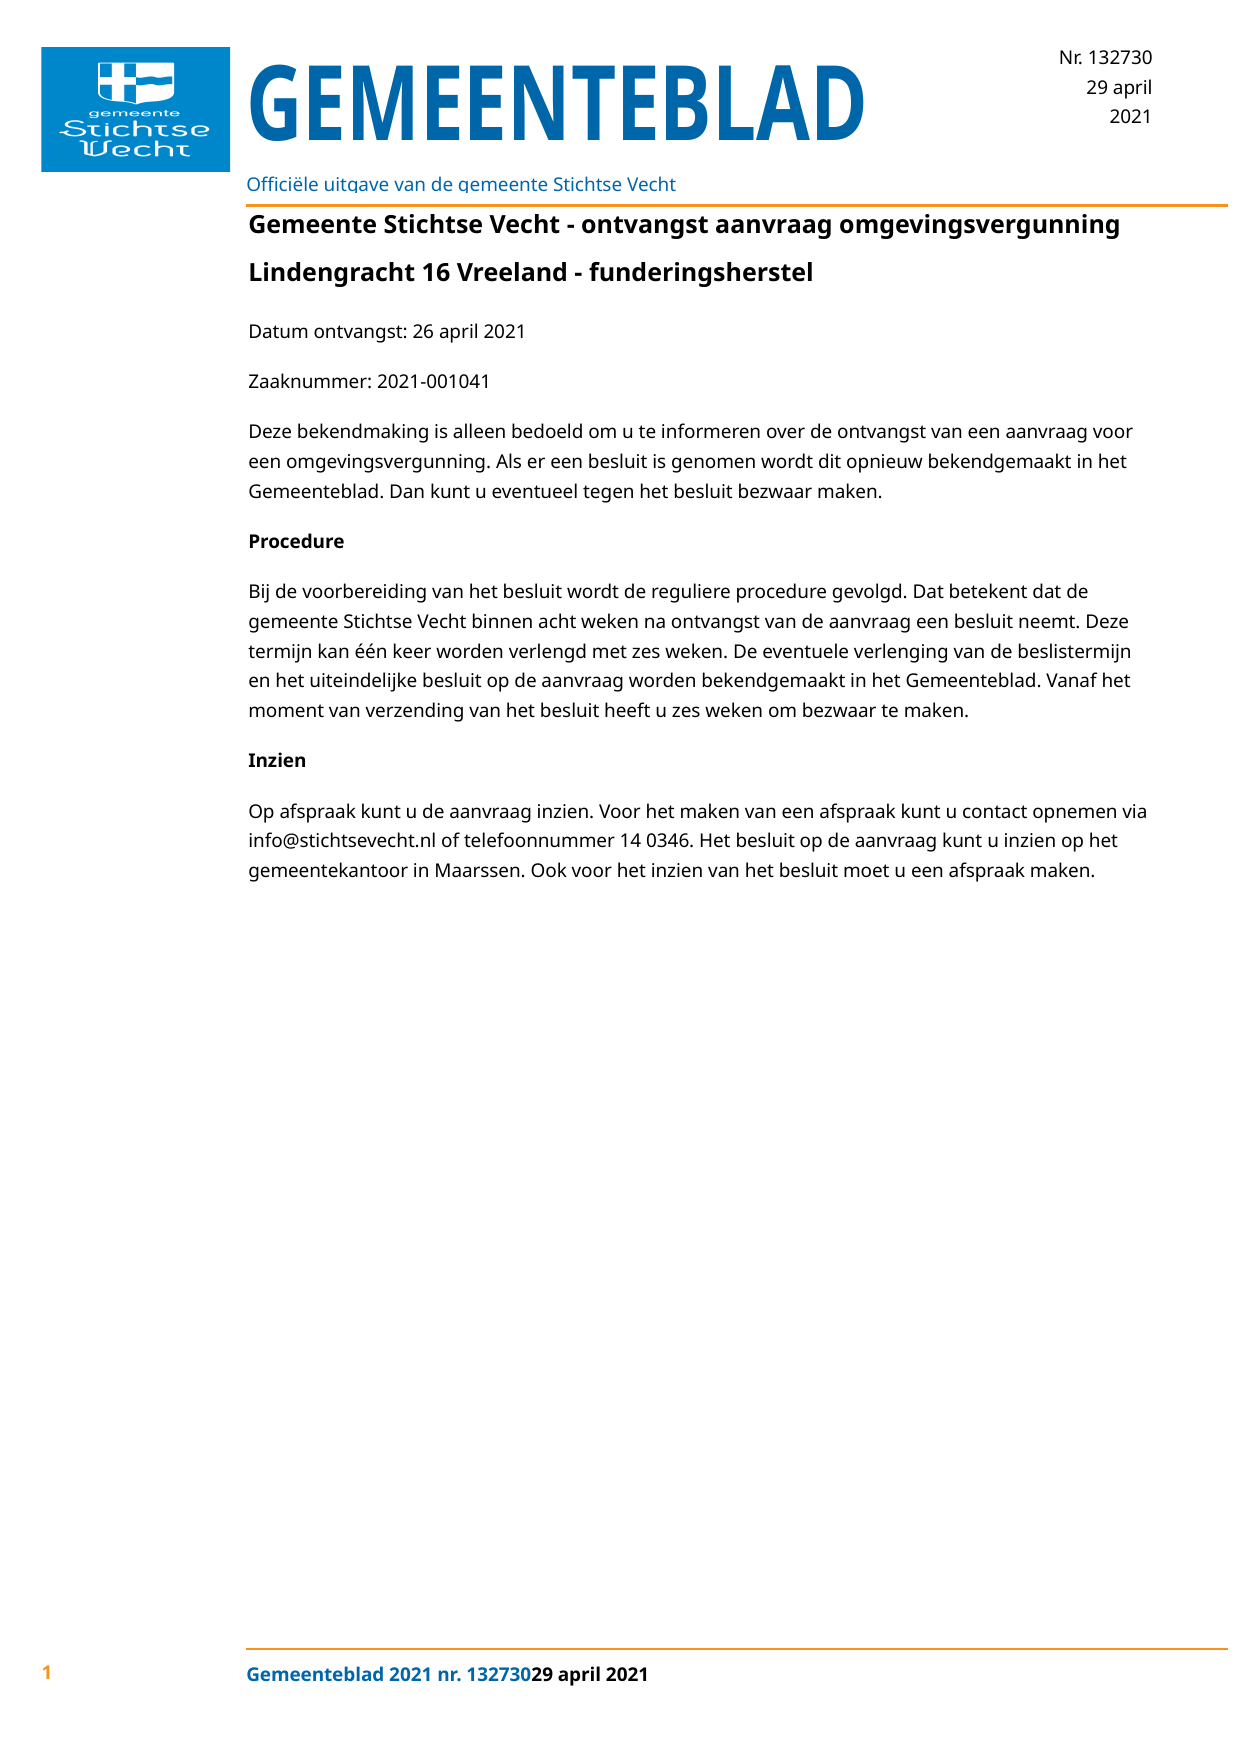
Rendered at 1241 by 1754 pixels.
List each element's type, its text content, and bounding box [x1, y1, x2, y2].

text Datum ontvangst: 26 april 2021 [248, 318, 1152, 344]
text Gemeente Stichtse Vecht - ontvangst aanvraag omgevingsvergunning Lindengracht 16 Vreeland - funderingsherstel [248, 207, 1152, 288]
text Inzien [248, 747, 1152, 773]
text Deze bekendmaking is alleen bedoeld om u te informeren over de ontvangst van een aanvraag voor een omgevingsvergunning. Als er een besluit is genomen wordt dit opnieuw bekendgemaakt in het Gemeenteblad. Dan kunt u eventueel tegen het besluit bezwaar maken. [248, 419, 1152, 504]
text Procedure [248, 528, 1152, 554]
text Zaaknummer: 2021-001041 [248, 368, 1152, 394]
text Bij de voorbereiding van het besluit wordt de reguliere procedure gevolgd. Dat betekent dat de gemeente Stichtse Vecht binnen acht weken na ontvangst van de aanvraag een besluit neemt. Deze termijn kan één keer worden verlengd met zes weken. De eventuele verlenging van de beslistermijn en het uiteindelijke besluit op de aanvraag worden bekendgemaakt in het Gemeenteblad. Vanaf het moment van verzending van het besluit heeft u zes weken om bezwaar te maken. [248, 579, 1152, 723]
picture [99, 63, 135, 101]
picture [137, 63, 174, 103]
text Op afspraak kunt u de aanvraag inzien. Voor het maken van een afspraak kunt u contact opnemen via info@stichtsevecht.nl of telefoonnummer 14 0346. Het besluit op de aanvraag kunt u inzien op het gemeentekantoor in Maarssen. Ook voor het inzien van het besluit moet u een afspraak maken. [248, 798, 1152, 883]
